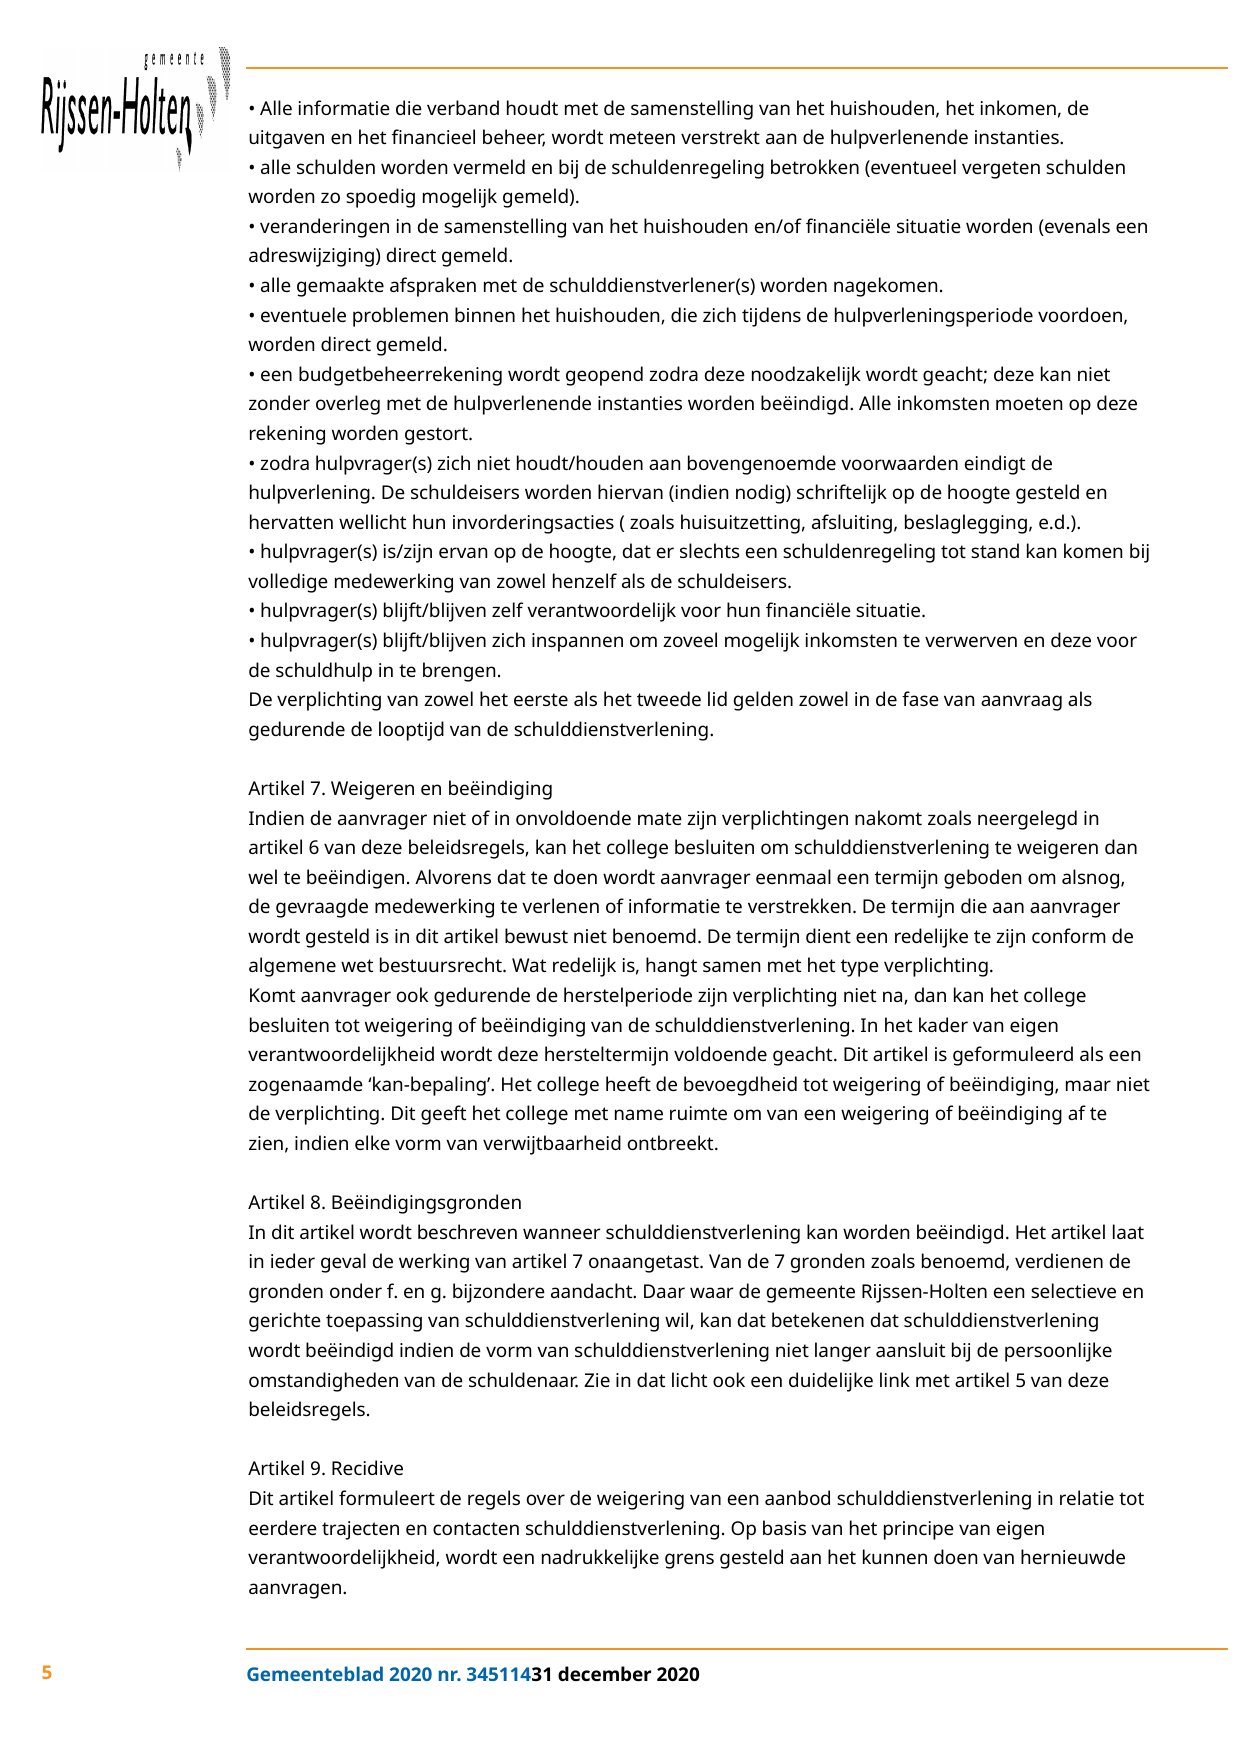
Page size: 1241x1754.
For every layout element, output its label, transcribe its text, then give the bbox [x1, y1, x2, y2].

text • hulpvrager(s) blijft/blijven zelf verantwoordelijk voor hun financiële situatie. [248, 598, 1152, 623]
text • eventuele problemen binnen het huishouden, die zich tijdens de hulpverleningsperiode voordoen, worden direct gemeld. [248, 302, 1152, 357]
text • veranderingen in de samenstelling van het huishouden en/of financiële situatie worden (evenals een adreswijziging) direct gemeld. [248, 213, 1152, 268]
text • een budgetbeheerrekening wordt geopend zodra deze noodzakelijk wordt geacht; deze kan niet zonder overleg met de hulpverlenende instanties worden beëindigd. Alle inkomsten moeten op deze rekening worden gestort. [248, 361, 1152, 446]
text • alle gemaakte afspraken met de schulddienstverlener(s) worden nagekomen. [248, 272, 1152, 298]
text • alle schulden worden vermeld en bij de schuldenregeling betrokken (eventueel vergeten schulden worden zo spoedig mogelijk gemeld). [248, 154, 1152, 209]
text Komt aanvrager ook gedurende de herstelperiode zijn verplichting niet na, dan kan het college besluiten tot weigering of beëindiging van de schulddienstverlening. In het kader van eigen verantwoordelijkheid wordt deze hersteltermijn voldoende geacht. Dit artikel is geformuleerd als een zogenaamde ‘kan-bepaling’. Het college heeft de bevoegdheid tot weigering of beëindiging, maar niet de verplichting. Dit geeft het college met name ruimte om van een weigering of beëindiging af te zien, indien elke vorm van verwijtbaarheid ontbreekt. [248, 982, 1152, 1156]
text Artikel 9. Recidive [248, 1456, 1152, 1481]
text Indien de aanvrager niet of in onvoldoende mate zijn verplichtingen nakomt zoals neergelegd in artikel 6 van deze beleidsregels, kan het college besluiten om schulddienstverlening te weigeren dan wel te beëindigen. Alvorens dat te doen wordt aanvrager eenmaal een termijn geboden om alsnog, de gevraagde medewerking te verlenen of informatie te verstrekken. De termijn die aan aanvrager wordt gesteld is in dit artikel bewust niet benoemd. De termijn dient een redelijke te zijn conform de algemene wet bestuursrecht. Wat redelijk is, hangt samen met het type verplichting. [248, 805, 1152, 978]
text • hulpvrager(s) blijft/blijven zich inspannen om zoveel mogelijk inkomsten te verwerven en deze voor de schuldhulp in te brengen. [248, 627, 1152, 683]
text • zodra hulpvrager(s) zich niet houdt/houden aan bovengenoemde voorwaarden eindigt de hulpverlening. De schuldeisers worden hiervan (indien nodig) schriftelijk op de hoogte gesteld en hervatten wellicht hun invorderingsacties ( zoals huisuitzetting, afsluiting, beslaglegging, e.d.). [248, 450, 1152, 535]
picture [41, 47, 231, 172]
text De verplichting van zowel het eerste als het tweede lid gelden zowel in de fase van aanvraag als gedurende de looptijd van de schulddienstverlening. [248, 686, 1152, 742]
text Artikel 8. Beëindigingsgronden [248, 1189, 1152, 1215]
text • hulpvrager(s) is/zijn ervan op de hoogte, dat er slechts een schuldenregeling tot stand kan komen bij volledige medewerking van zowel henzelf als de schuldeisers. [248, 538, 1152, 594]
text In dit artikel wordt beschreven wanneer schulddienstverlening kan worden beëindigd. Het artikel laat in ieder geval de werking van artikel 7 onaangetast. Van de 7 gronden zoals benoemd, verdienen de gronden onder f. en g. bijzondere aandacht. Daar waar de gemeente Rijssen-Holten een selectieve en gerichte toepassing van schulddienstverlening wil, kan dat betekenen dat schulddienstverlening wordt beëindigd indien de vorm van schulddienstverlening niet langer aansluit bij de persoonlijke omstandigheden van de schuldenaar. Zie in dat licht ook een duidelijke link met artikel 5 van deze beleidsregels. [248, 1219, 1152, 1422]
text Artikel 7. Weigeren en beëindiging [248, 775, 1152, 801]
text Dit artikel formuleert de regels over de weigering van een aanbod schulddienstverlening in relatie tot eerdere trajecten en contacten schulddienstverlening. Op basis van het principe van eigen verantwoordelijkheid, wordt een nadrukkelijke grens gesteld aan het kunnen doen van hernieuwde aanvragen. [248, 1485, 1152, 1600]
text • Alle informatie die verband houdt met de samenstelling van het huishouden, het inkomen, de uitgaven en het financieel beheer, wordt meteen verstrekt aan de hulpverlenende instanties. [248, 95, 1152, 150]
